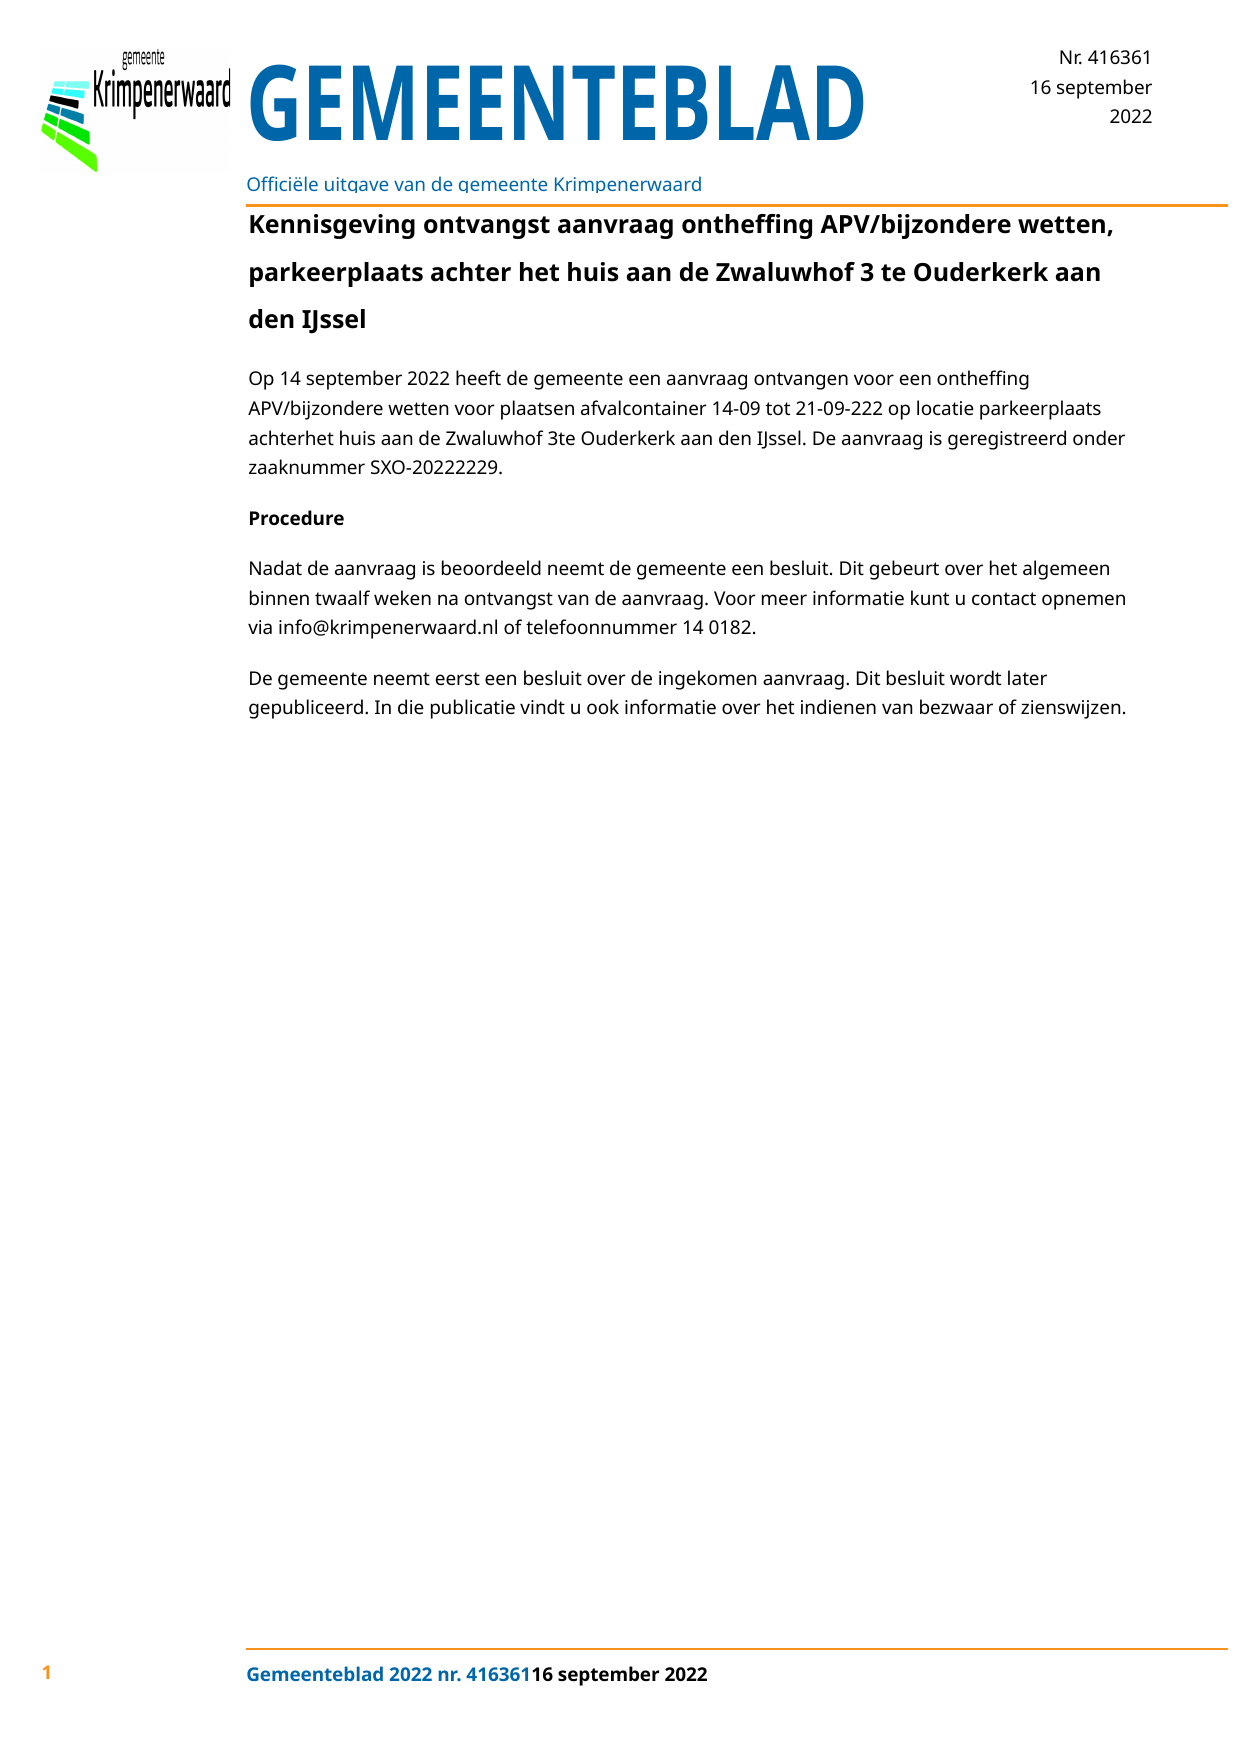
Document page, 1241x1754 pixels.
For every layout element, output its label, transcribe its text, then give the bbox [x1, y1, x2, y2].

text Nadat de aanvraag is beoordeeld neemt de gemeente een besluit. Dit gebeurt over het algemeen binnen twaalf weken na ontvangst van de aanvraag. Voor meer informatie kunt u contact opnemen via info@krimpenerwaard.nl of telefoonnummer 14 0182. [248, 555, 1152, 640]
text Procedure [248, 505, 1152, 530]
text Op 14 september 2022 heeft de gemeente een aanvraag ontvangen voor een ontheffing APV/bijzondere wetten voor plaatsen afvalcontainer 14-09 tot 21-09-222 op locatie parkeerplaats achterhet huis aan de Zwaluwhof 3te Ouderkerk aan den IJssel. De aanvraag is geregistreerd onder zaaknummer SXO-20222229. [248, 366, 1152, 480]
picture [41, 47, 231, 172]
text Kennisgeving ontvangst aanvraag ontheffing APV/bijzondere wetten, parkeerplaats achter het huis aan de Zwaluwhof 3 te Ouderkerk aan den IJssel [248, 207, 1152, 336]
text De gemeente neemt eerst een besluit over de ingekomen aanvraag. Dit besluit wordt later gepubliceerd. In die publicatie vindt u ook informatie over het indienen van bezwaar of zienswijzen. [248, 665, 1152, 720]
